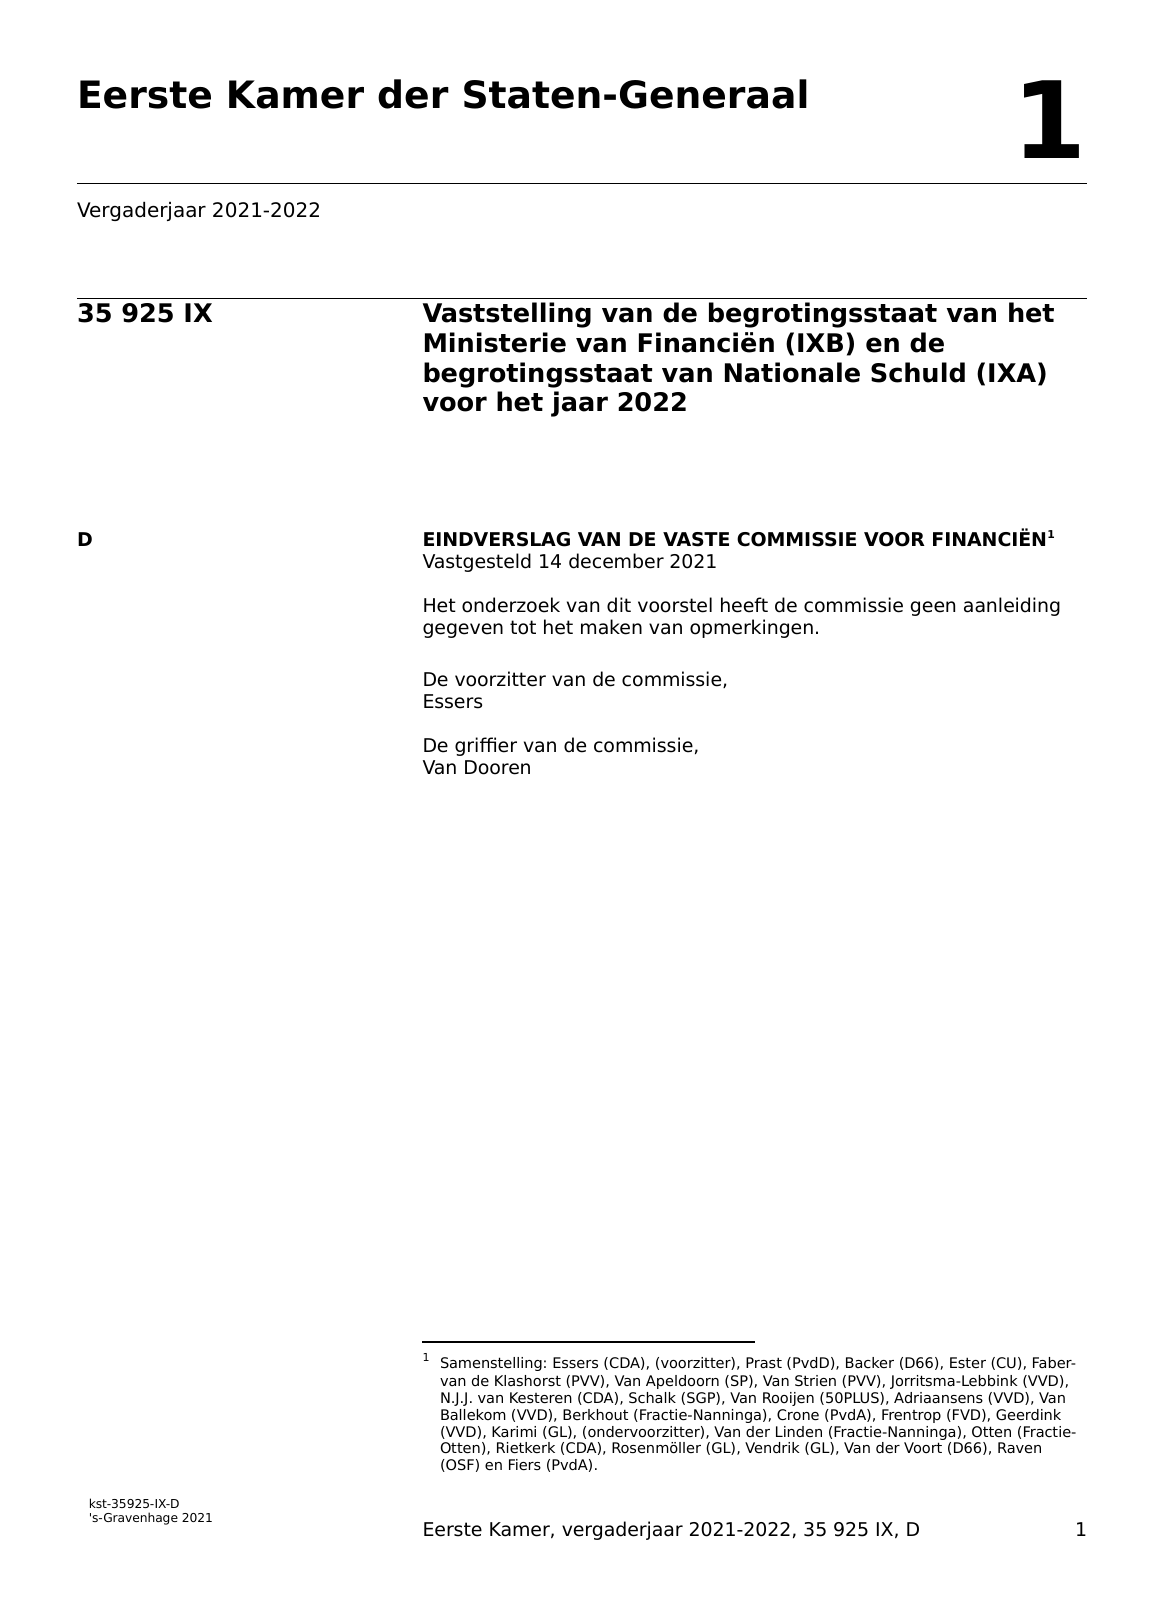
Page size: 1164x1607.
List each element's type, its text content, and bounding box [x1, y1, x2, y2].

text Samenstelling: Essers (CDA), (voorzitter), Prast (PvdD), Backer (D66), Ester (CU), Faber-van de Klashorst (PVV), Van Apeldoorn (SP), Van Strien (PVV), Jorritsma-Lebbink (VVD), N.J.J. van Kesteren (CDA), Schalk (SGP), Van Rooijen (50PLUS), Adriaansens (VVD), Van Ballekom (VVD), Berkhout (Fractie-Nanninga), Crone (PvdA), Frentrop (FVD), Geerdink (VVD), Karimi (GL), (ondervoorzitter), Van der Linden (Fractie-Nanninga), Otten (Fractie-Otten), Rietkerk (CDA), Rosenmöller (GL), Vendrik (GL), Van der Voort (D66), Raven (OSF) en Fiers (PvdA). [422, 1351, 1087, 1474]
table_header Eerste Kamer der Staten-Generaal [77, 59, 886, 183]
text kst-35925-IX-D [88, 1497, 323, 1511]
text 's-Gravenhage 2021 [88, 1511, 323, 1525]
text De griffier van de commissie, Van Dooren [422, 735, 1087, 779]
subtitle 35 925 IX Vaststelling van de begrotingsstaat van het Ministerie van Financiën (IXB) en de begrotingsstaat van Nationale Schuld (IXA) voor het jaar 2022 [77, 299, 1087, 418]
subtitle D EINDVERSLAG VAN DE VASTE COMMISSIE VOOR FINANCIËN [77, 529, 1087, 551]
text Vastgesteld 14 december 2021 [422, 551, 1087, 573]
table_header 1 [886, 59, 1087, 183]
table_cell Vergaderjaar 2021-2022 [77, 184, 1087, 298]
text Het onderzoek van dit voorstel heeft de commissie geen aanleiding gegeven tot het maken van opmerkingen. [422, 595, 1087, 639]
text De voorzitter van de commissie, Essers [422, 669, 1087, 713]
